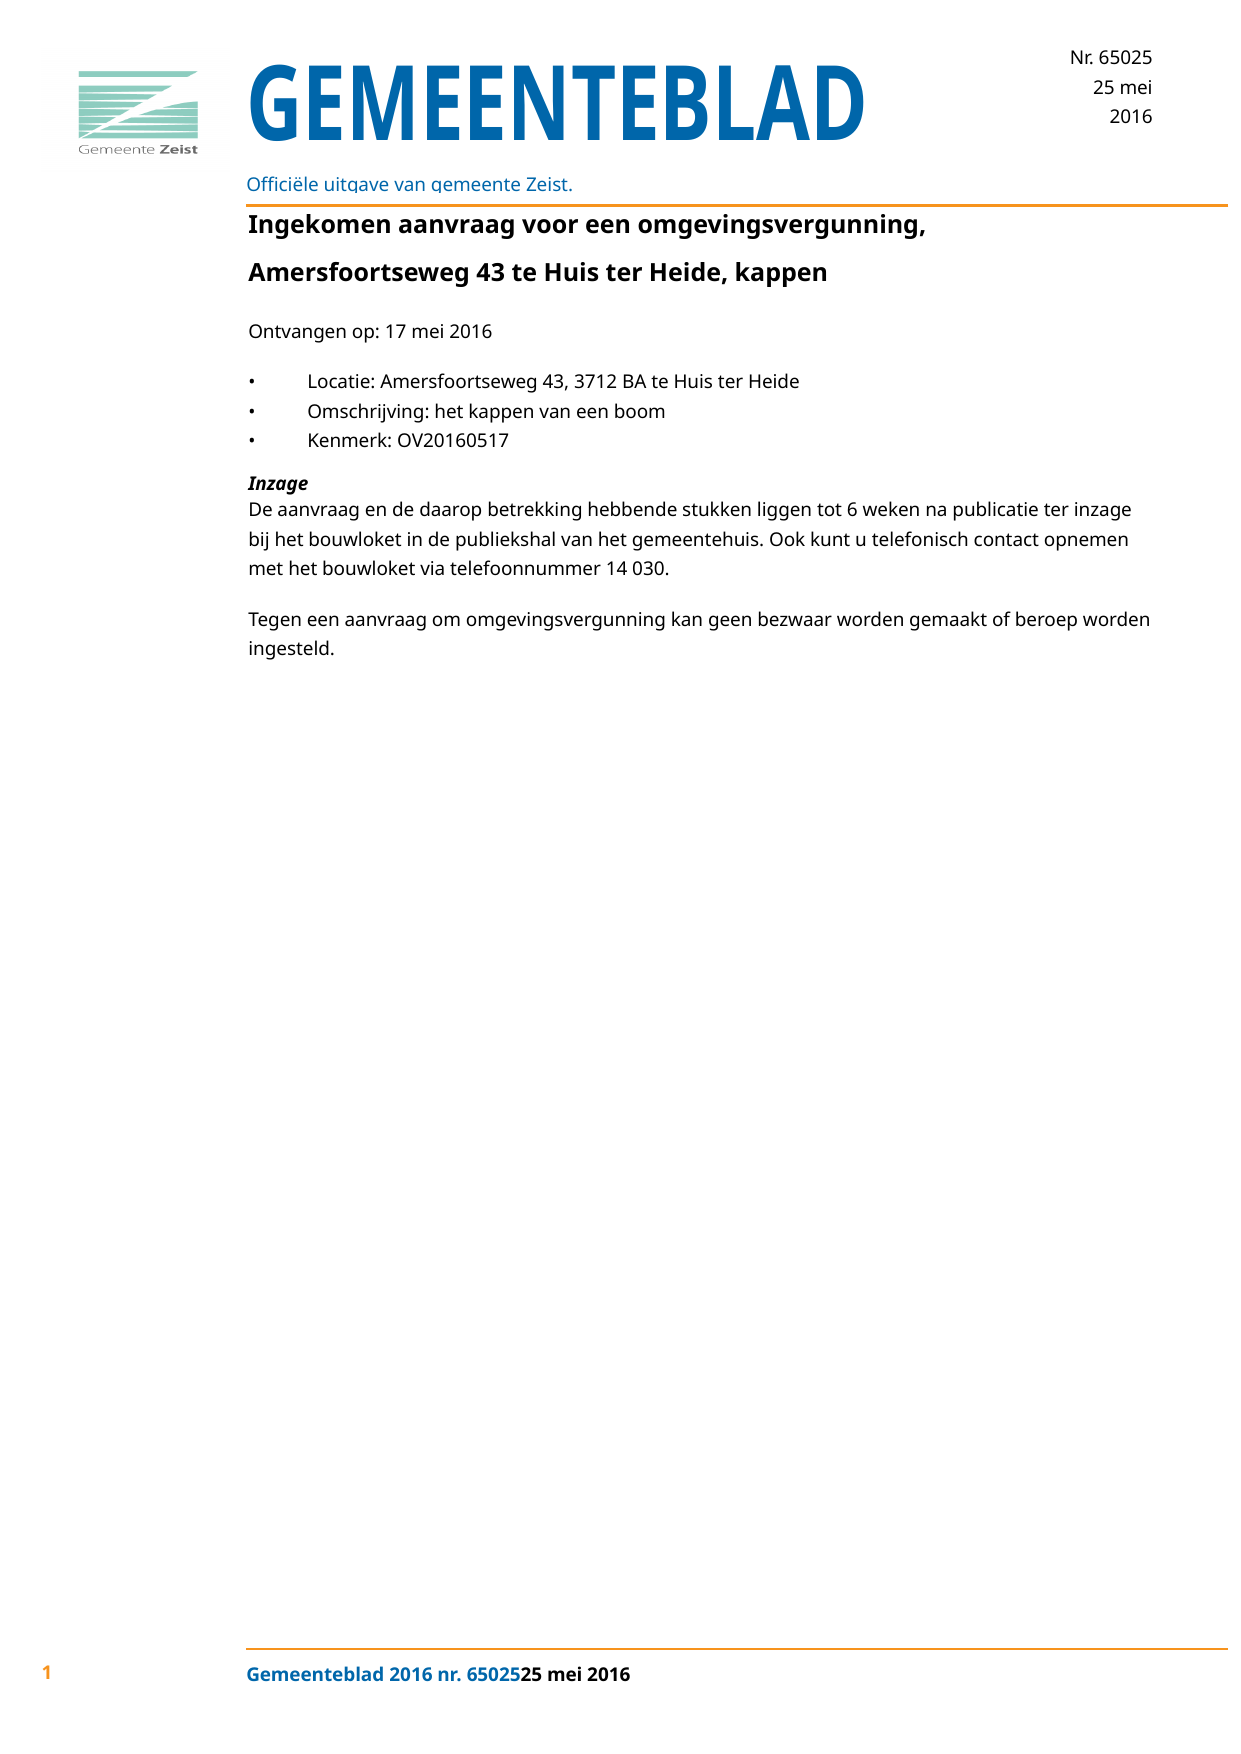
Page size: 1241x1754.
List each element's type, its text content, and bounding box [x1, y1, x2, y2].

list Kenmerk: OV20160517 [248, 427, 1152, 453]
list Locatie: Amersfoortseweg 43, 3712 BA te Huis ter Heide [248, 368, 1152, 394]
text Inzage [248, 471, 1152, 496]
picture [41, 47, 231, 172]
text Ontvangen op: 17 mei 2016 [248, 318, 1152, 344]
list Omschrijving: het kappen van een boom [248, 398, 1152, 424]
text Ingekomen aanvraag voor een omgevingsvergunning, Amersfoortseweg 43 te Huis ter Heide, kappen [248, 207, 1152, 288]
text Tegen een aanvraag om omgevingsvergunning kan geen bezwaar worden gemaakt of beroep worden ingesteld. [248, 606, 1152, 661]
text De aanvraag en de daarop betrekking hebbende stukken liggen tot 6 weken na publicatie ter inzage bij het bouwloket in de publiekshal van het gemeentehuis. Ook kunt u telefonisch contact opnemen met het bouwloket via telefoonnummer 14 030. [248, 496, 1152, 581]
